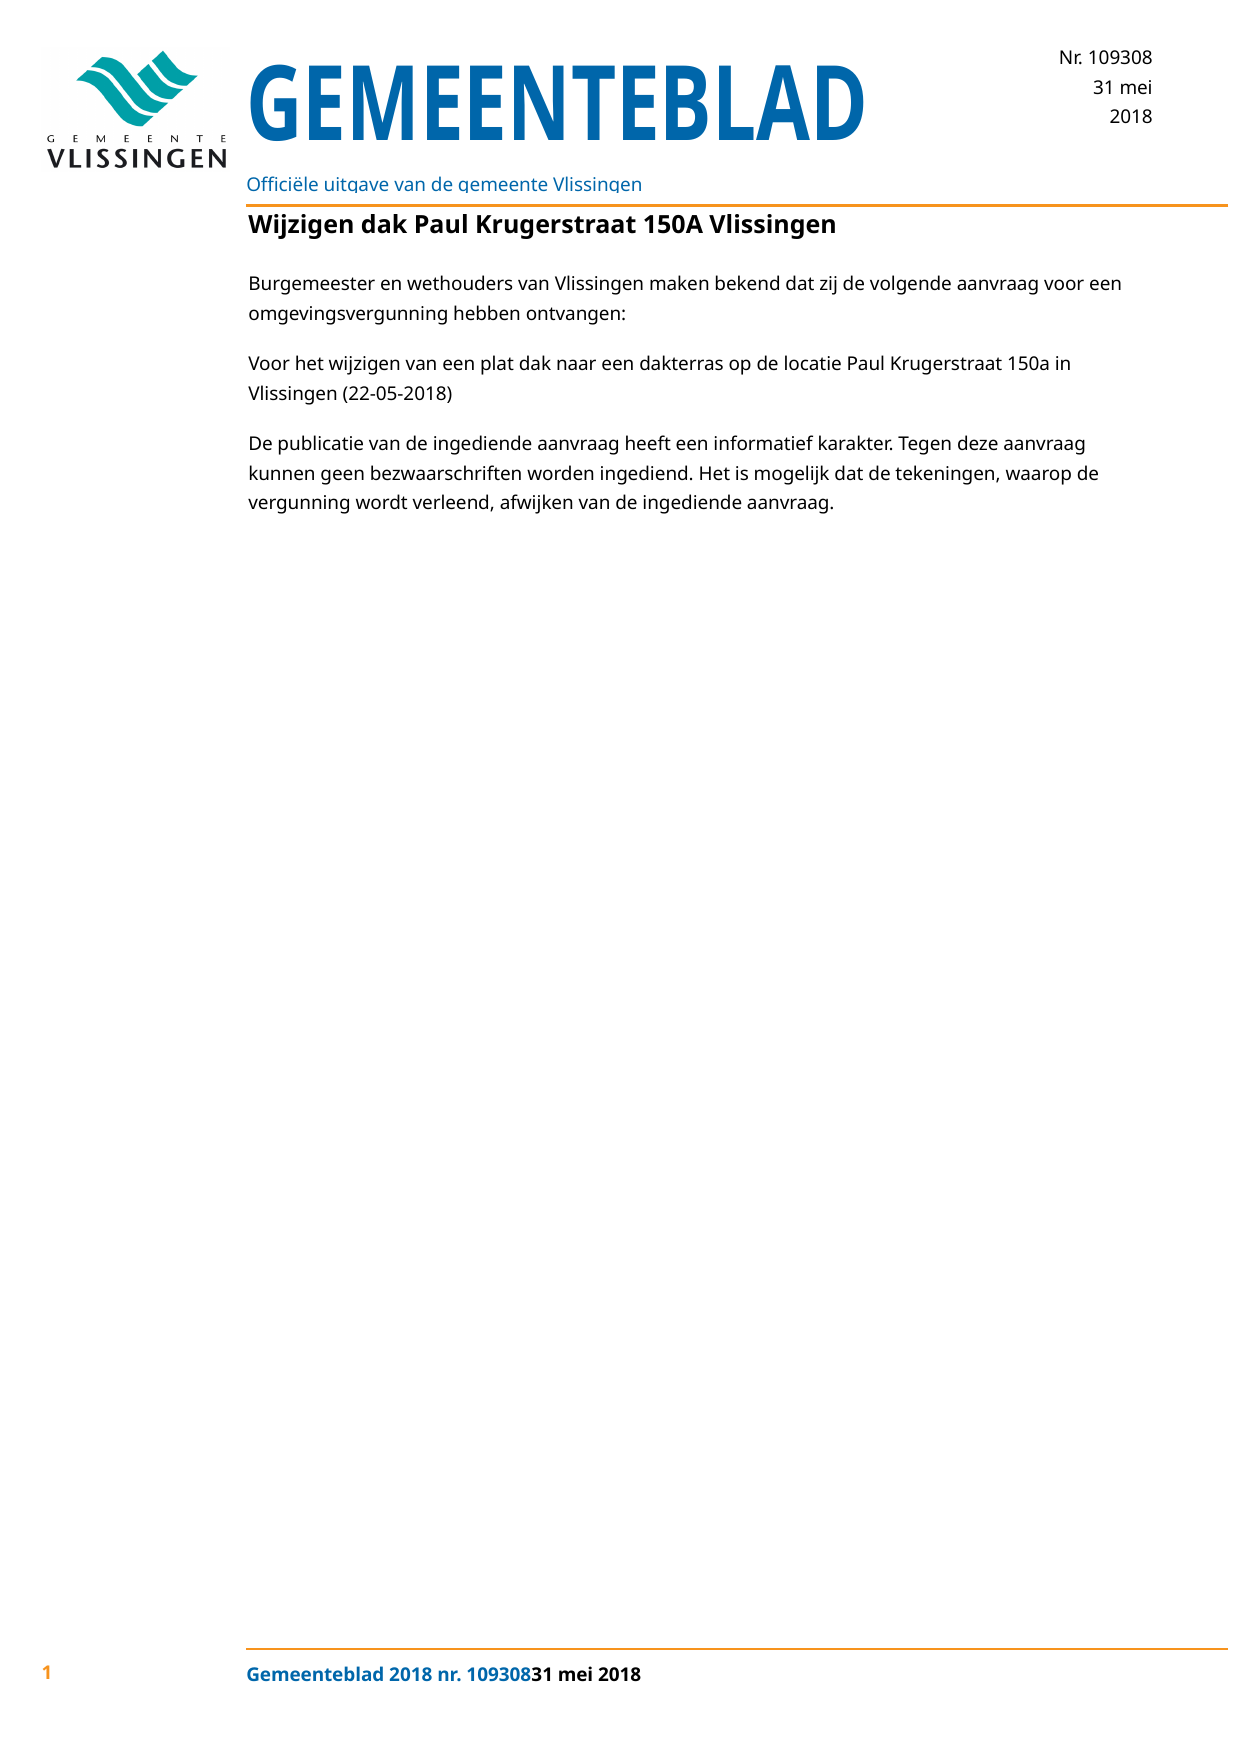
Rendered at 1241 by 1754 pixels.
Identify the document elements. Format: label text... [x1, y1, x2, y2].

text Wijzigen dak Paul Krugerstraat 150A Vlissingen [248, 207, 1152, 241]
text De publicatie van de ingediende aanvraag heeft een informatief karakter. Tegen deze aanvraag kunnen geen bezwaarschriften worden ingediend. Het is mogelijk dat de tekeningen, waarop de vergunning wordt verleend, afwijken van de ingediende aanvraag. [248, 430, 1152, 515]
text Voor het wijzigen van een plat dak naar een dakterras op de locatie Paul Krugerstraat 150a in Vlissingen (22-05-2018) [248, 350, 1152, 406]
text Burgemeester en wethouders van Vlissingen maken bekend dat zij de volgende aanvraag voor een omgevingsvergunning hebben ontvangen: [248, 270, 1152, 326]
picture [41, 47, 231, 172]
